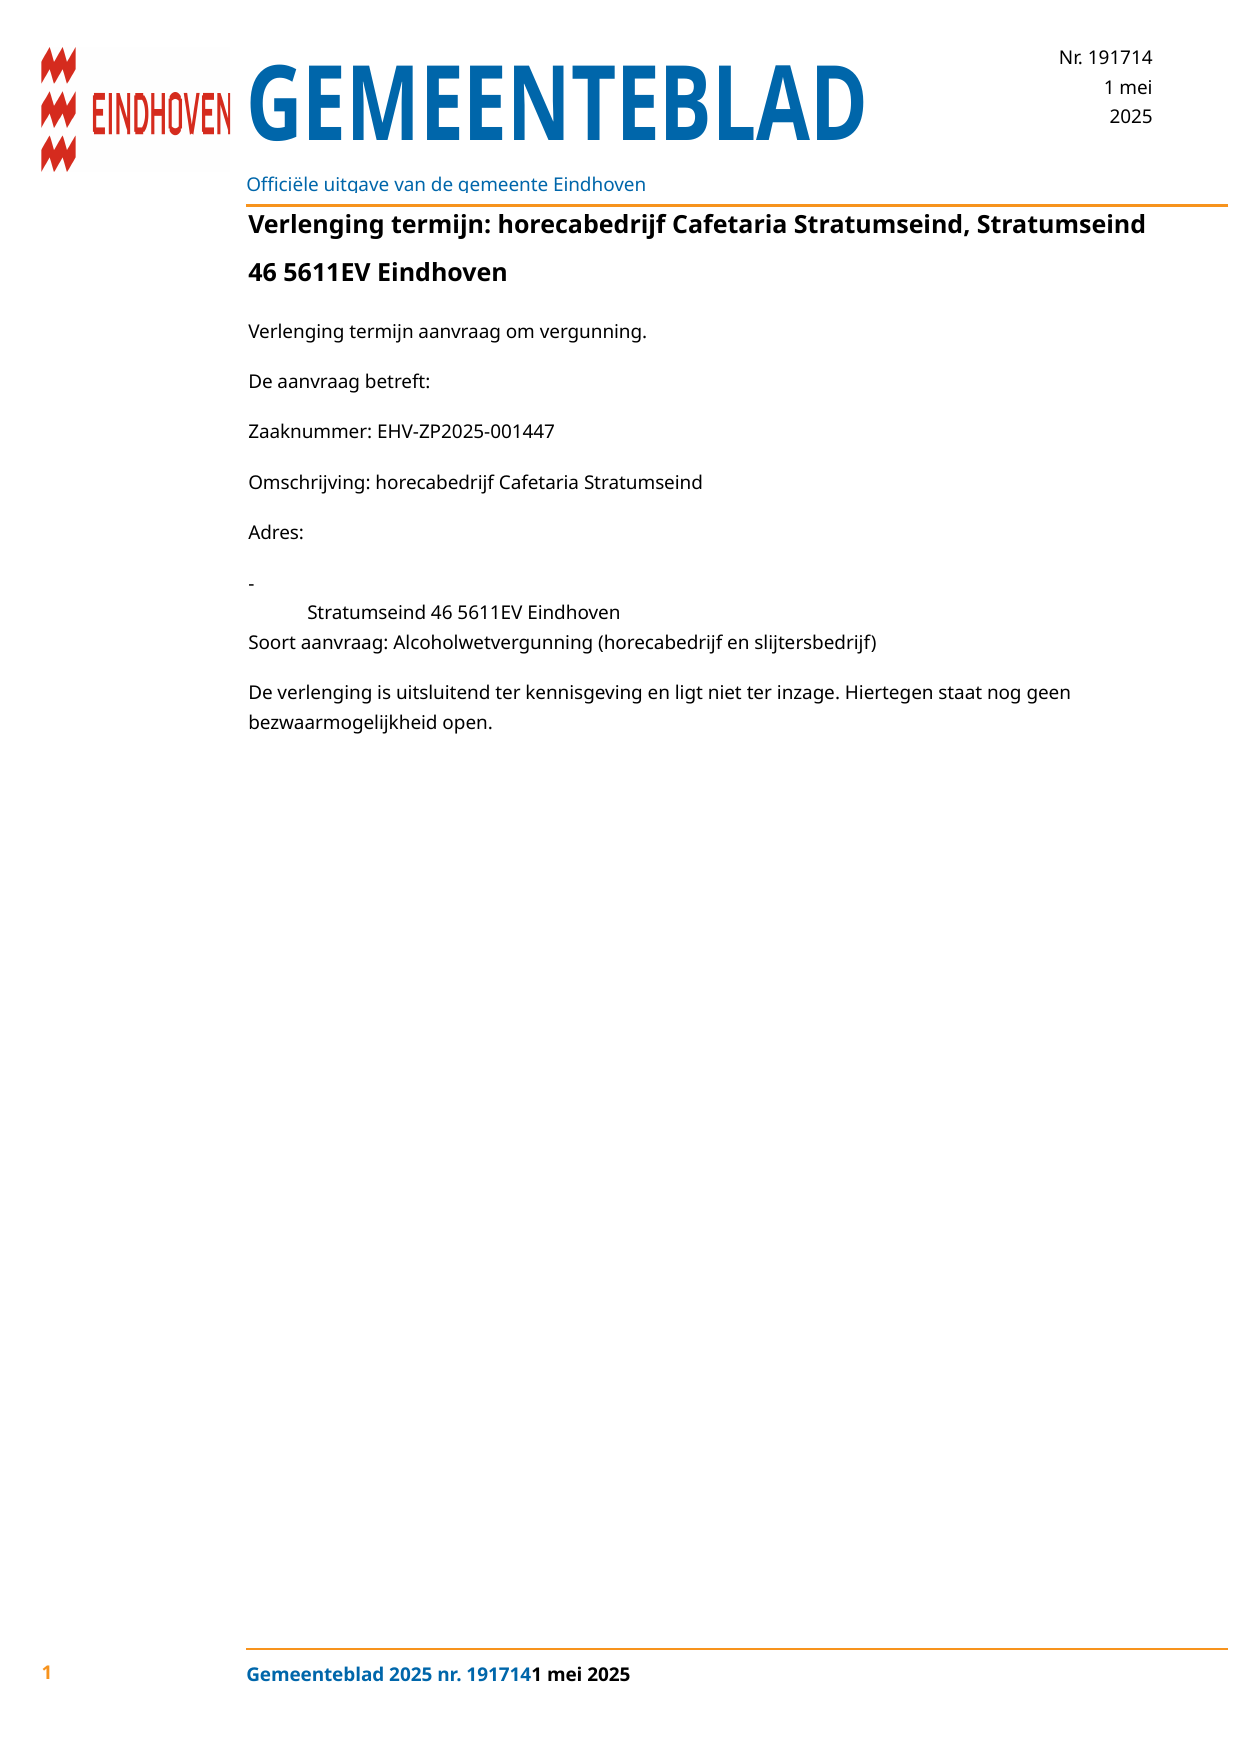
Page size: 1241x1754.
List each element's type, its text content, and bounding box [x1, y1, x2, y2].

list Stratumseind 46 5611EV Eindhoven [248, 599, 1152, 625]
text De verlenging is uitsluitend ter kennisgeving en ligt niet ter inzage. Hiertegen staat nog geen bezwaarmogelijkheid open. [248, 679, 1152, 735]
text Zaaknummer: EHV-ZP2025-001447 [248, 419, 1152, 444]
text Verlenging termijn aanvraag om vergunning. [248, 318, 1152, 344]
text Verlenging termijn: horecabedrijf Cafetaria Stratumseind, Stratumseind 46 5611EV Eindhoven [248, 207, 1152, 288]
text De aanvraag betreft: [248, 368, 1152, 394]
picture [41, 47, 231, 172]
text Adres: [248, 519, 1152, 545]
text Omschrijving: horecabedrijf Cafetaria Stratumseind [248, 469, 1152, 495]
text Soort aanvraag: Alcoholwetvergunning (horecabedrijf en slijtersbedrijf) [248, 629, 1152, 655]
